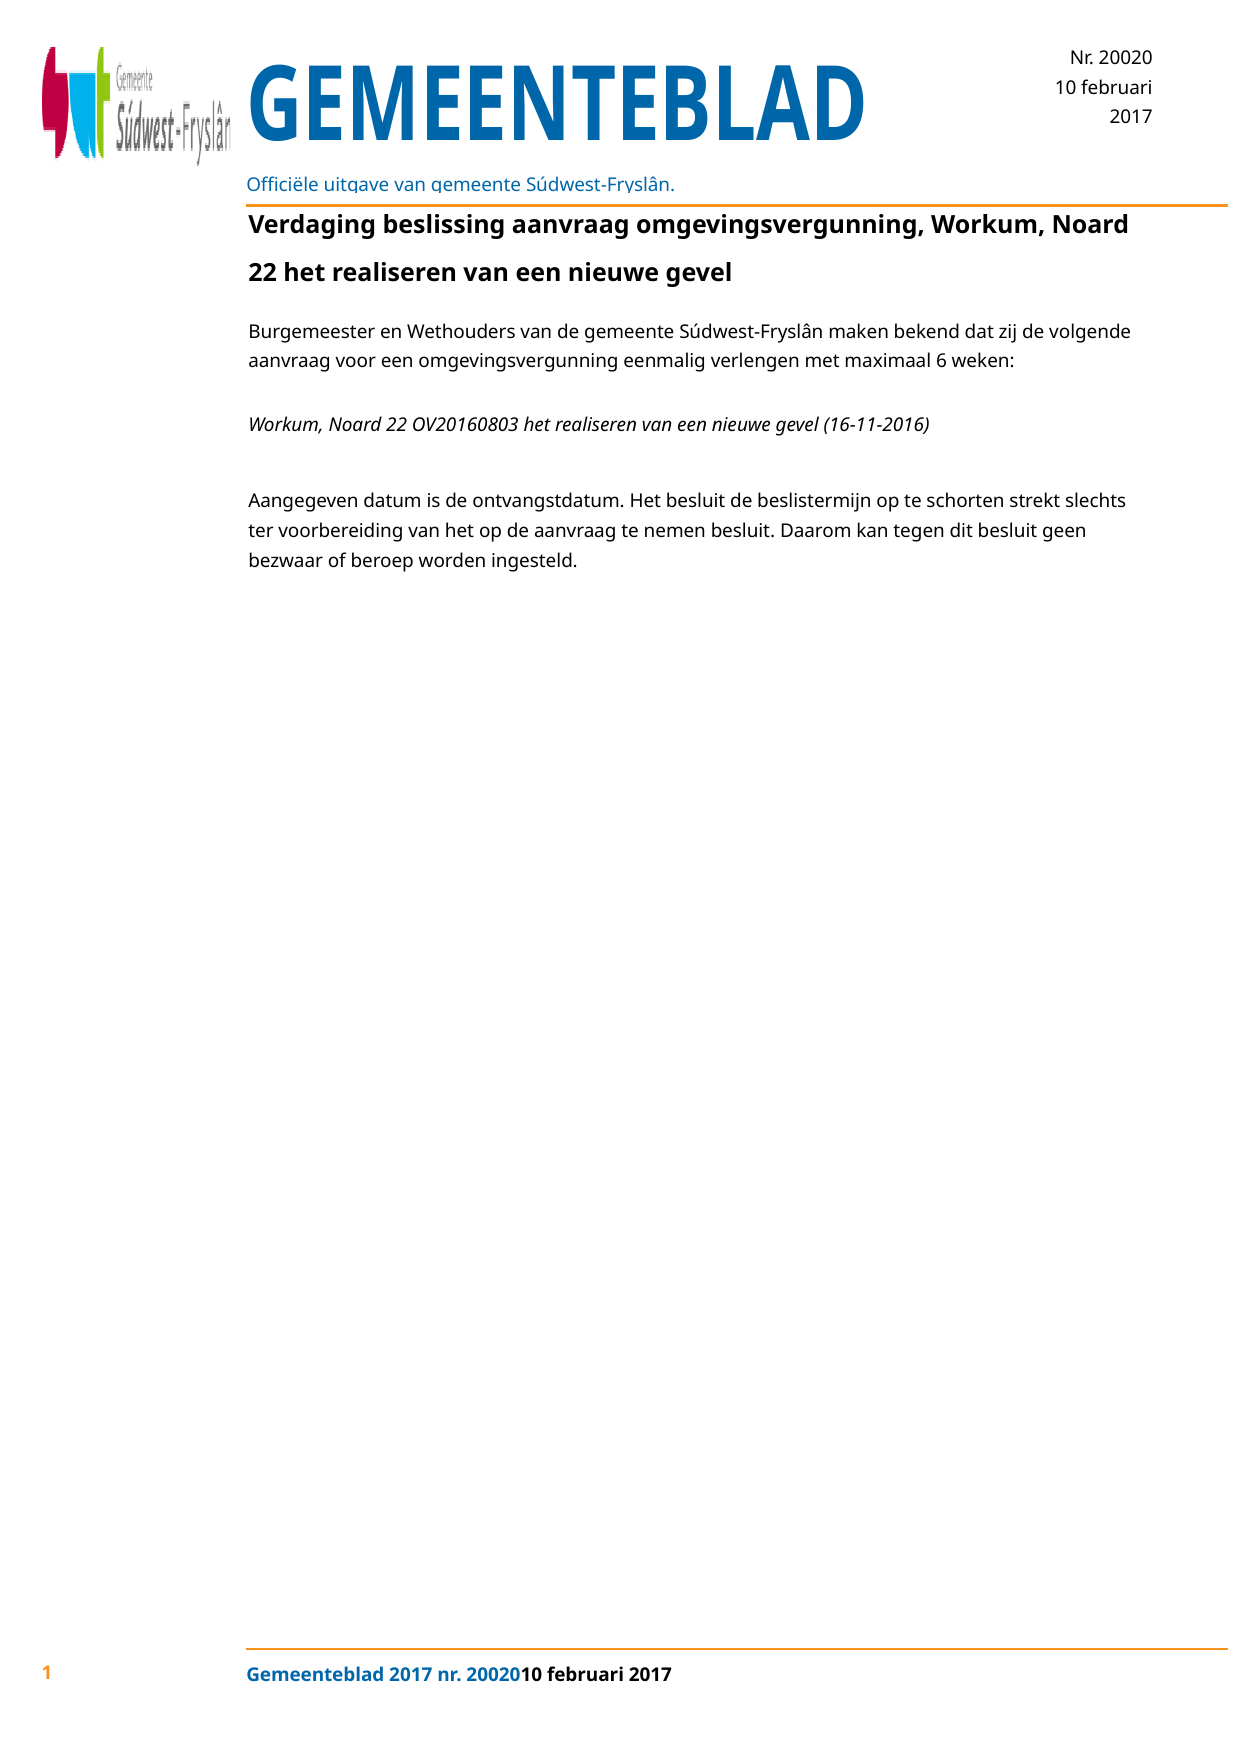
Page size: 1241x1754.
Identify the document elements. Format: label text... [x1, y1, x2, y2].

picture [41, 47, 231, 172]
text Burgemeester en Wethouders van de gemeente Súdwest-Fryslân maken bekend dat zij de volgende aanvraag voor een omgevingsvergunning eenmalig verlengen met maximaal 6 weken: [248, 318, 1152, 373]
text Workum, Noard 22 OV20160803 het realiseren van een nieuwe gevel (16-11-2016) [248, 411, 1152, 437]
text Verdaging beslissing aanvraag omgevingsvergunning, Workum, Noard 22 het realiseren van een nieuwe gevel [248, 207, 1152, 288]
text Aangegeven datum is de ontvangstdatum. Het besluit de beslistermijn op te schorten strekt slechts ter voorbereiding van het op de aanvraag te nemen besluit. Daarom kan tegen dit besluit geen bezwaar of beroep worden ingesteld. [248, 488, 1152, 572]
